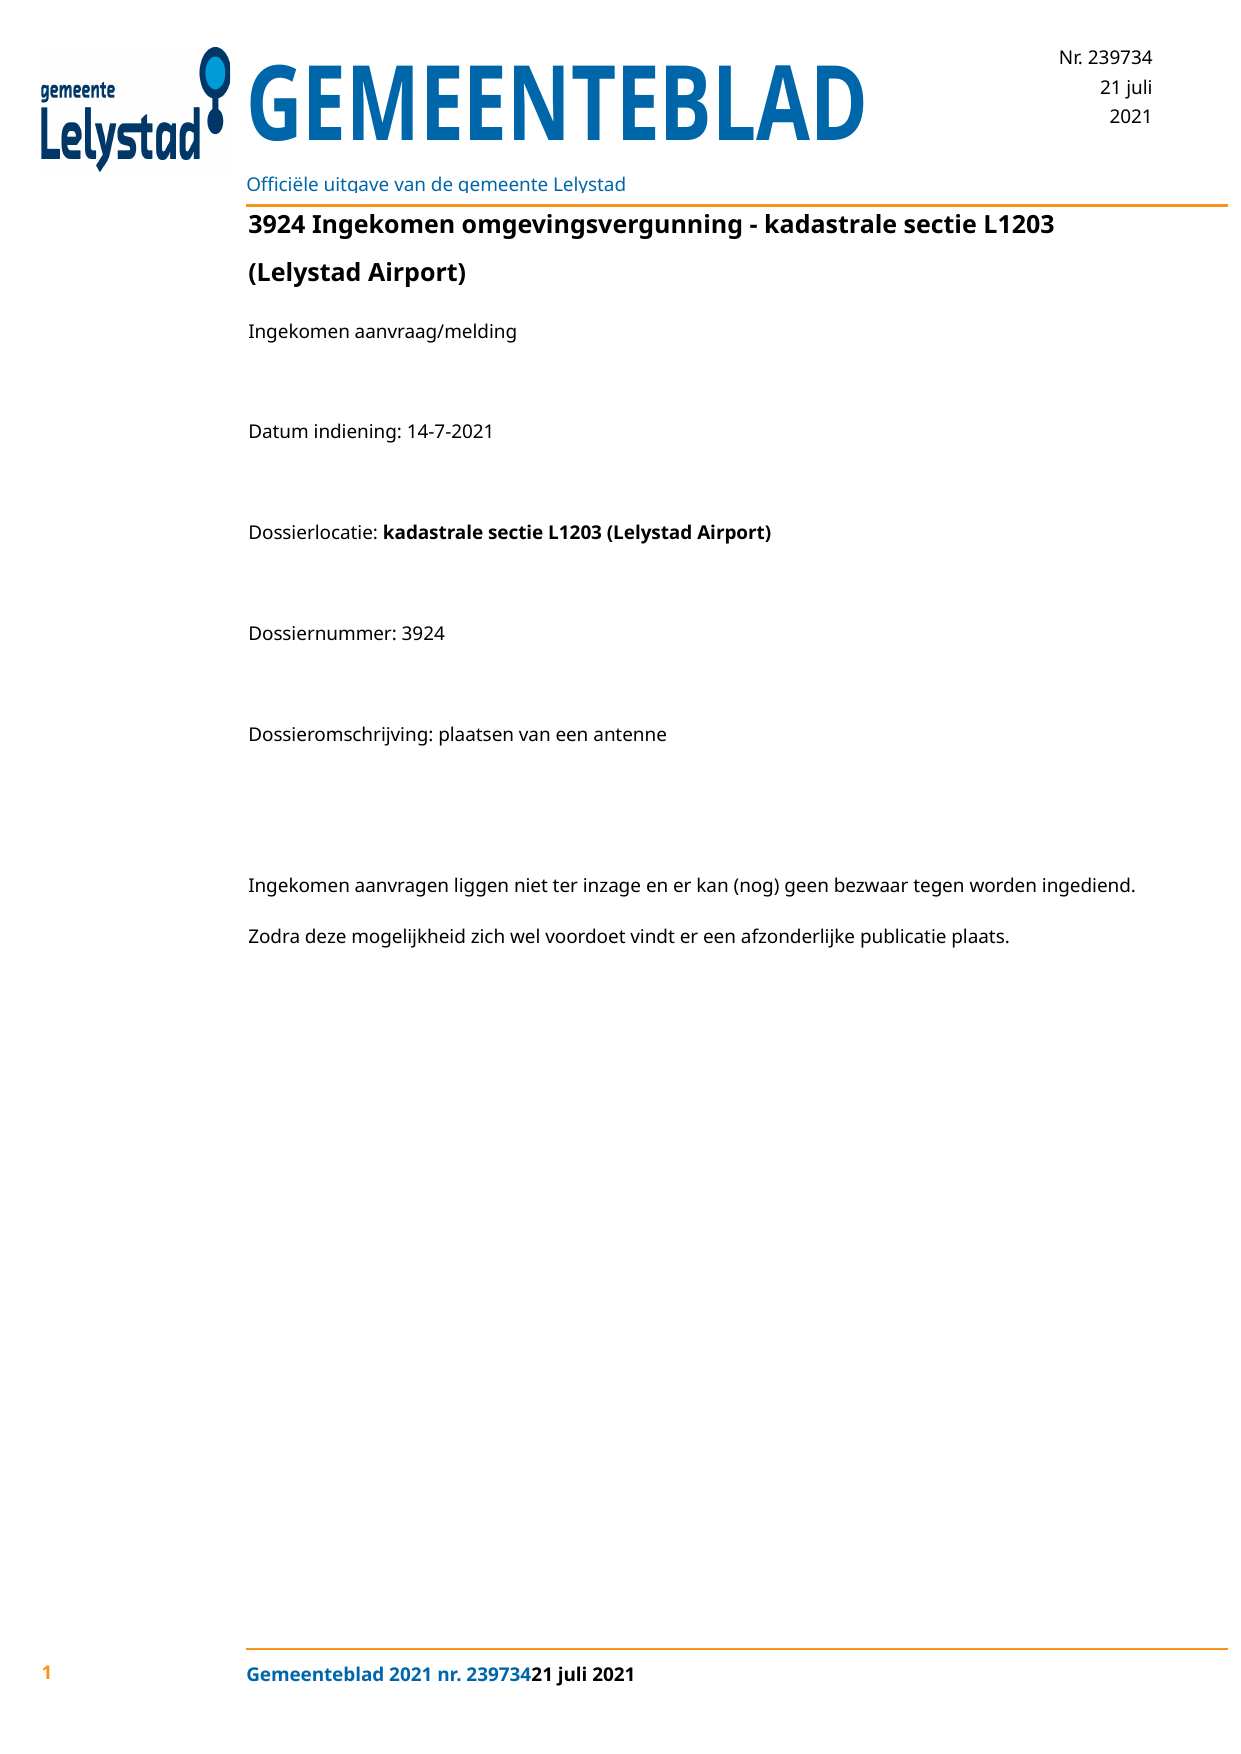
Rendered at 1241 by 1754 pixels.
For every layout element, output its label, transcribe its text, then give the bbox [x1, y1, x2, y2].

text Datum indiening: 14-7-2021 [248, 419, 1152, 444]
text Ingekomen aanvragen liggen niet ter inzage en er kan (nog) geen bezwaar tegen worden ingediend. [248, 872, 1152, 898]
text Dossiernummer: 3924 [248, 620, 1152, 646]
text 3924 Ingekomen omgevingsvergunning - kadastrale sectie L1203 (Lelystad Airport) [248, 207, 1152, 288]
text Zodra deze mogelijkheid zich wel voordoet vindt er een afzonderlijke publicatie plaats. [248, 923, 1152, 949]
text Dossierlocatie: kadastrale sectie L1203 (Lelystad Airport) [248, 519, 1152, 545]
picture [41, 47, 231, 172]
text Dossieromschrijving: plaatsen van een antenne [248, 721, 1152, 747]
text Ingekomen aanvraag/melding [248, 318, 1152, 344]
